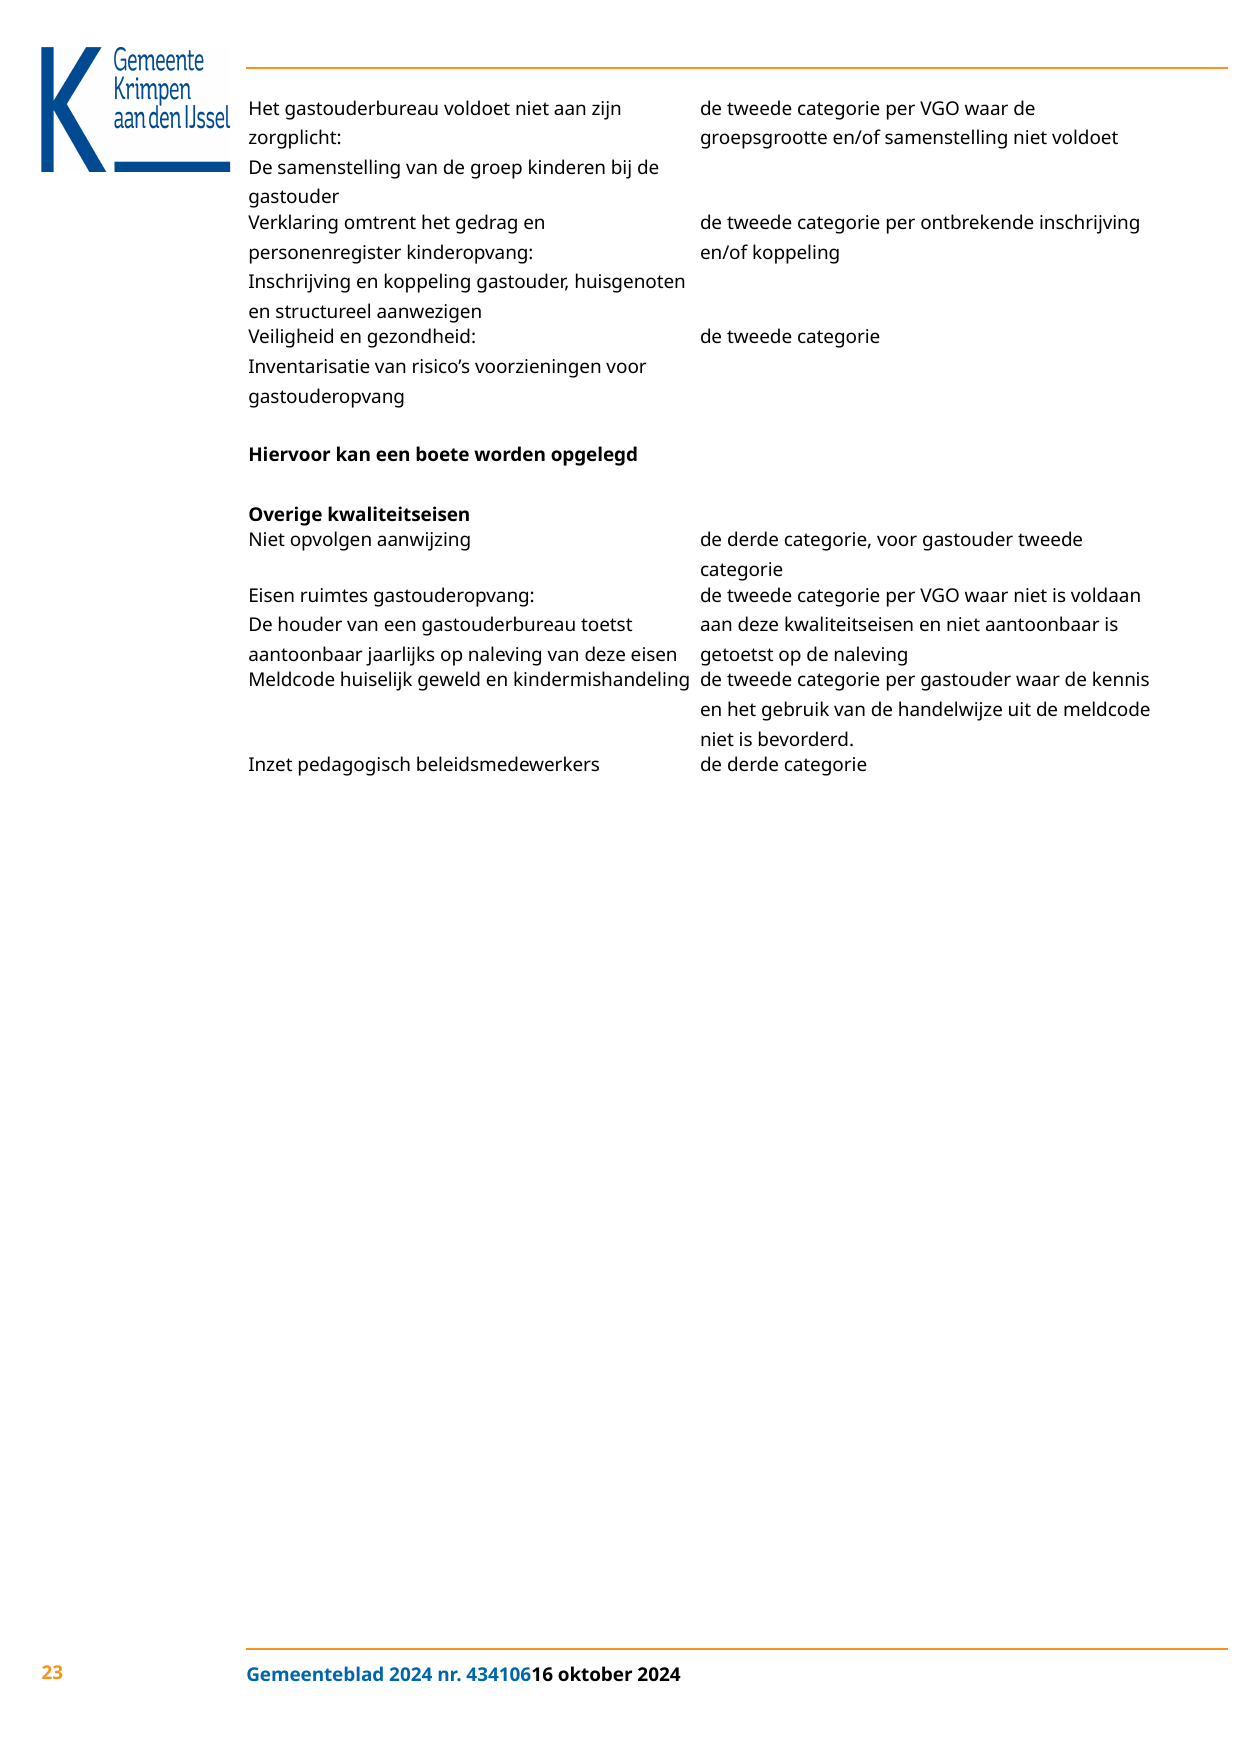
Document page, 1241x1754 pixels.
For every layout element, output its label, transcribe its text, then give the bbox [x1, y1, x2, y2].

table_cell de derde categorie, voor gastouder tweede categorie [700, 526, 1152, 582]
table_header Overige kwaliteitseisen [248, 501, 1152, 526]
table_cell Verklaring omtrent het gedrag en personenregister kinderopvang: Inschrijving en koppeling gastouder, huisgenoten en structureel aanwezigen [248, 209, 700, 324]
table_cell de tweede categorie per ontbrekende inschrijving en/of koppeling [700, 209, 1152, 324]
table_cell de tweede categorie [700, 324, 1152, 409]
table_cell Inzet pedagogisch beleidsmedewerkers [248, 752, 700, 777]
table_cell Eisen ruimtes gastouderopvang: De houder van een gastouderbureau toetst aantoonbaar jaarlijks op naleving van deze eisen [248, 582, 700, 667]
table_cell de derde categorie [700, 752, 1152, 777]
table_cell de tweede categorie per VGO waar de groepsgrootte en/of samenstelling niet voldoet [700, 95, 1152, 209]
picture [41, 47, 231, 172]
text Hiervoor kan een boete worden opgelegd [248, 441, 1152, 467]
table_cell Het gastouderbureau voldoet niet aan zijn zorgplicht: De samenstelling van de groep kinderen bij de gastouder [248, 95, 700, 209]
table_cell de tweede categorie per gastouder waar de kennis en het gebruik van de handelwijze uit de meldcode niet is bevorderd. [700, 667, 1152, 752]
table_cell de tweede categorie per VGO waar niet is voldaan aan deze kwaliteitseisen en niet aantoonbaar is getoetst op de naleving [700, 582, 1152, 667]
table_cell Niet opvolgen aanwijzing [248, 526, 700, 582]
table_cell Veiligheid en gezondheid: Inventarisatie van risico’s voorzieningen voor gastouderopvang [248, 324, 700, 409]
table_cell Meldcode huiselijk geweld en kindermishandeling [248, 667, 700, 752]
